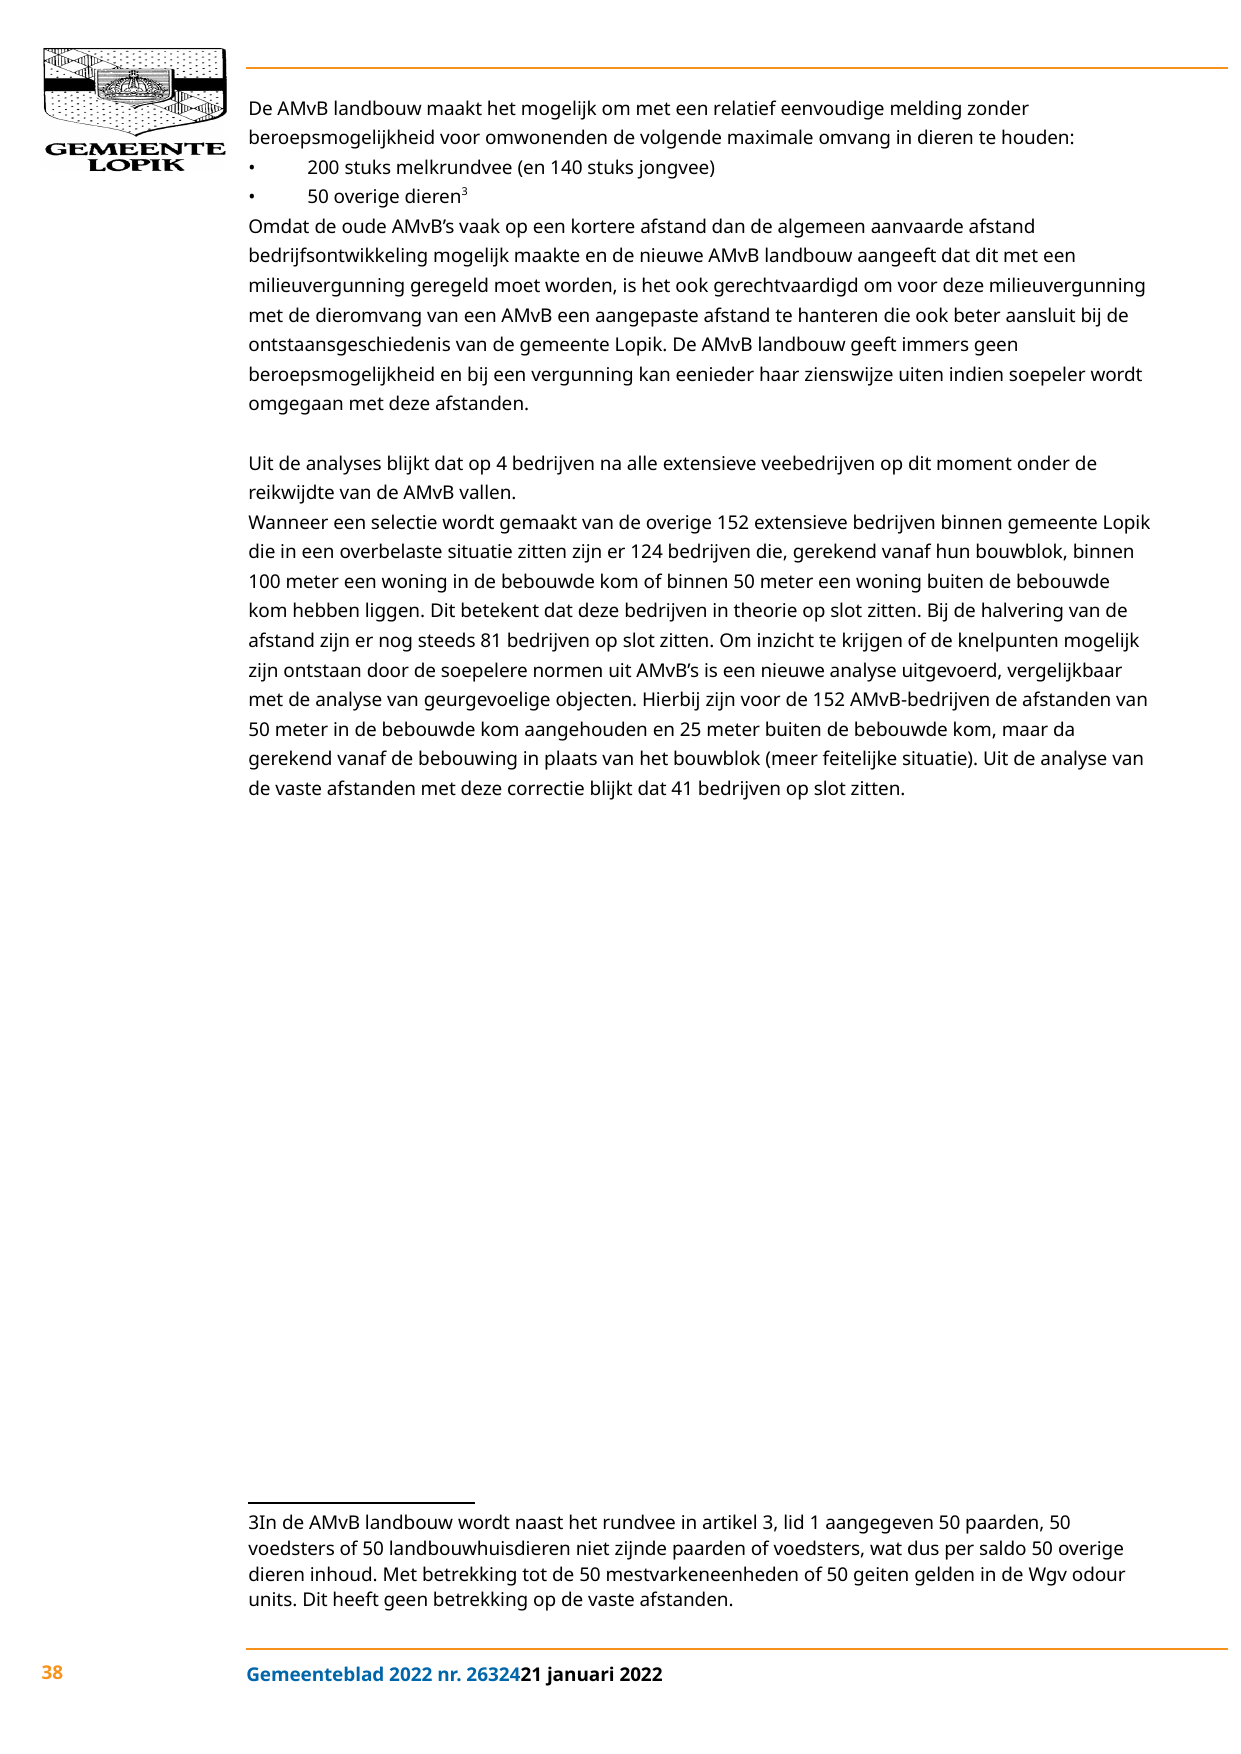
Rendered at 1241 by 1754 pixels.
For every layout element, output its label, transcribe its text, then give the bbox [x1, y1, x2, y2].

text Wanneer een selectie wordt gemaakt van de overige 152 extensieve bedrijven binnen gemeente Lopik die in een overbelaste situatie zitten zijn er 124 bedrijven die, gerekend vanaf hun bouwblok, binnen 100 meter een woning in de bebouwde kom of binnen 50 meter een woning buiten de bebouwde kom hebben liggen. Dit betekent dat deze bedrijven in theorie op slot zitten. Bij de halvering van de afstand zijn er nog steeds 81 bedrijven op slot zitten. Om inzicht te krijgen of de knelpunten mogelijk zijn ontstaan door de soepelere normen uit AMvB’s is een nieuwe analyse uitgevoerd, vergelijkbaar met de analyse van geurgevoelige objecten. Hierbij zijn voor de 152 AMvB-bedrijven de afstanden van 50 meter in de bebouwde kom aangehouden en 25 meter buiten de bebouwde kom, maar da gerekend vanaf de bebouwing in plaats van het bouwblok (meer feitelijke situatie). Uit de analyse van de vaste afstanden met deze correctie blijkt dat 41 bedrijven op slot zitten. [248, 509, 1152, 801]
text Uit de analyses blijkt dat op 4 bedrijven na alle extensieve veebedrijven op dit moment onder de reikwijdte van de AMvB vallen. [248, 450, 1152, 505]
list In de AMvB landbouw wordt naast het rundvee in artikel 3, lid 1 aangegeven 50 paarden, 50 voedsters of 50 landbouwhuisdieren niet zijnde paarden of voedsters, wat dus per saldo 50 overige dieren inhoud. Met betrekking tot de 50 mestvarkeneenheden of 50 geiten gelden in de Wgv odour units. Dit heeft geen betrekking op de vaste afstanden. [248, 1509, 1152, 1612]
text De AMvB landbouw maakt het mogelijk om met een relatief eenvoudige melding zonder beroepsmogelijkheid voor omwonenden de volgende maximale omvang in dieren te houden: [248, 95, 1152, 150]
list 200 stuks melkrundvee (en 140 stuks jongvee) [248, 154, 1152, 180]
text Omdat de oude AMvB’s vaak op een kortere afstand dan de algemeen aanvaarde afstand bedrijfsontwikkeling mogelijk maakte en de nieuwe AMvB landbouw aangeeft dat dit met een milieuvergunning geregeld moet worden, is het ook gerechtvaardigd om voor deze milieuvergunning met de dieromvang van een AMvB een aangepaste afstand te hanteren die ook beter aansluit bij de ontstaansgeschiedenis van de gemeente Lopik. De AMvB landbouw geeft immers geen beroepsmogelijkheid en bij een vergunning kan eenieder haar zienswijze uiten indien soepeler wordt omgegaan met deze afstanden. [248, 213, 1152, 416]
picture [41, 47, 231, 172]
list 50 overige dieren [248, 183, 1152, 209]
